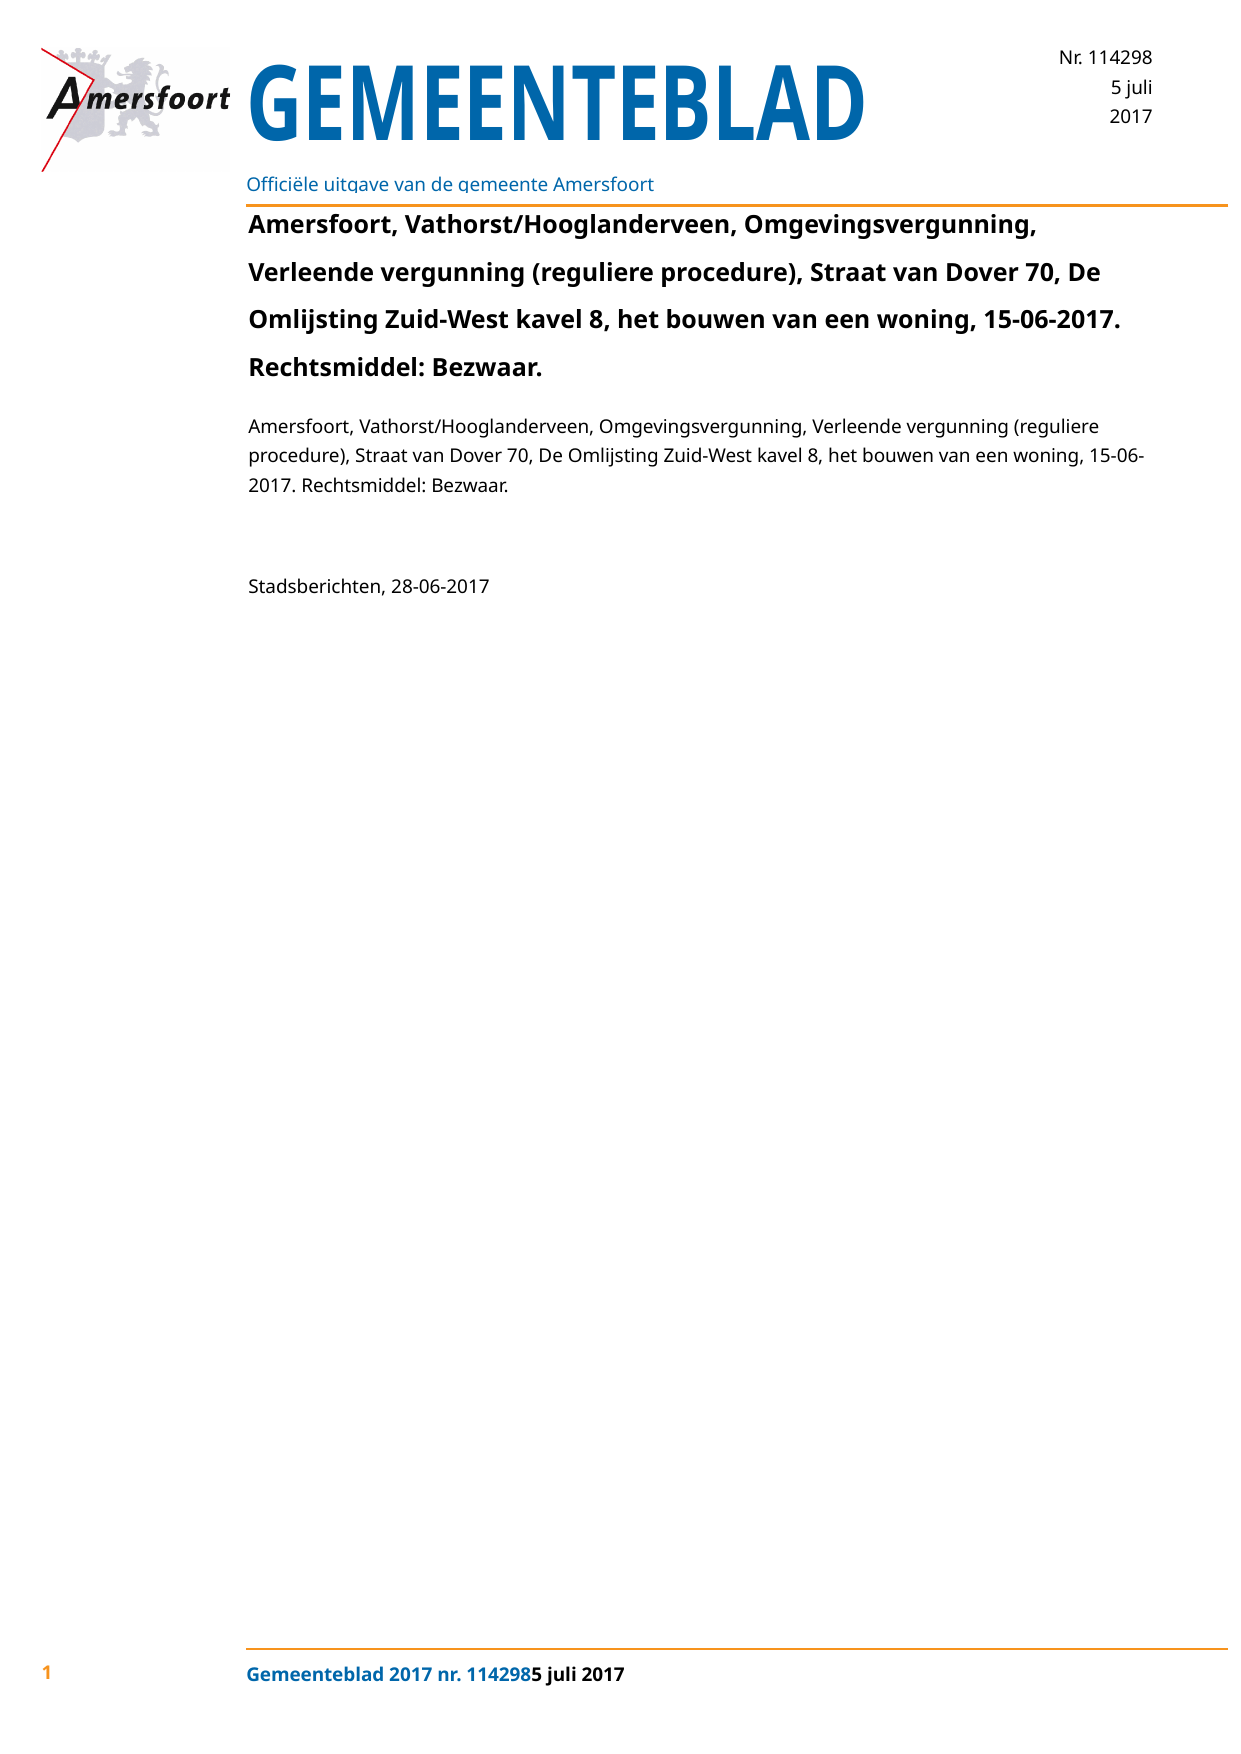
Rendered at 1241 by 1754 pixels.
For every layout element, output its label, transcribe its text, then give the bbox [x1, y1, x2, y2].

picture [41, 47, 231, 172]
text Stadsberichten, 28-06-2017 [248, 573, 1152, 599]
text Amersfoort, Vathorst/Hooglanderveen, Omgevingsvergunning, Verleende vergunning (reguliere procedure), Straat van Dover 70, De Omlijsting Zuid-West kavel 8, het bouwen van een woning, 15-06-2017. Rechtsmiddel: Bezwaar. [248, 207, 1152, 384]
text Amersfoort, Vathorst/Hooglanderveen, Omgevingsvergunning, Verleende vergunning (reguliere procedure), Straat van Dover 70, De Omlijsting Zuid-West kavel 8, het bouwen van een woning, 15-06-2017. Rechtsmiddel: Bezwaar. [248, 413, 1152, 498]
